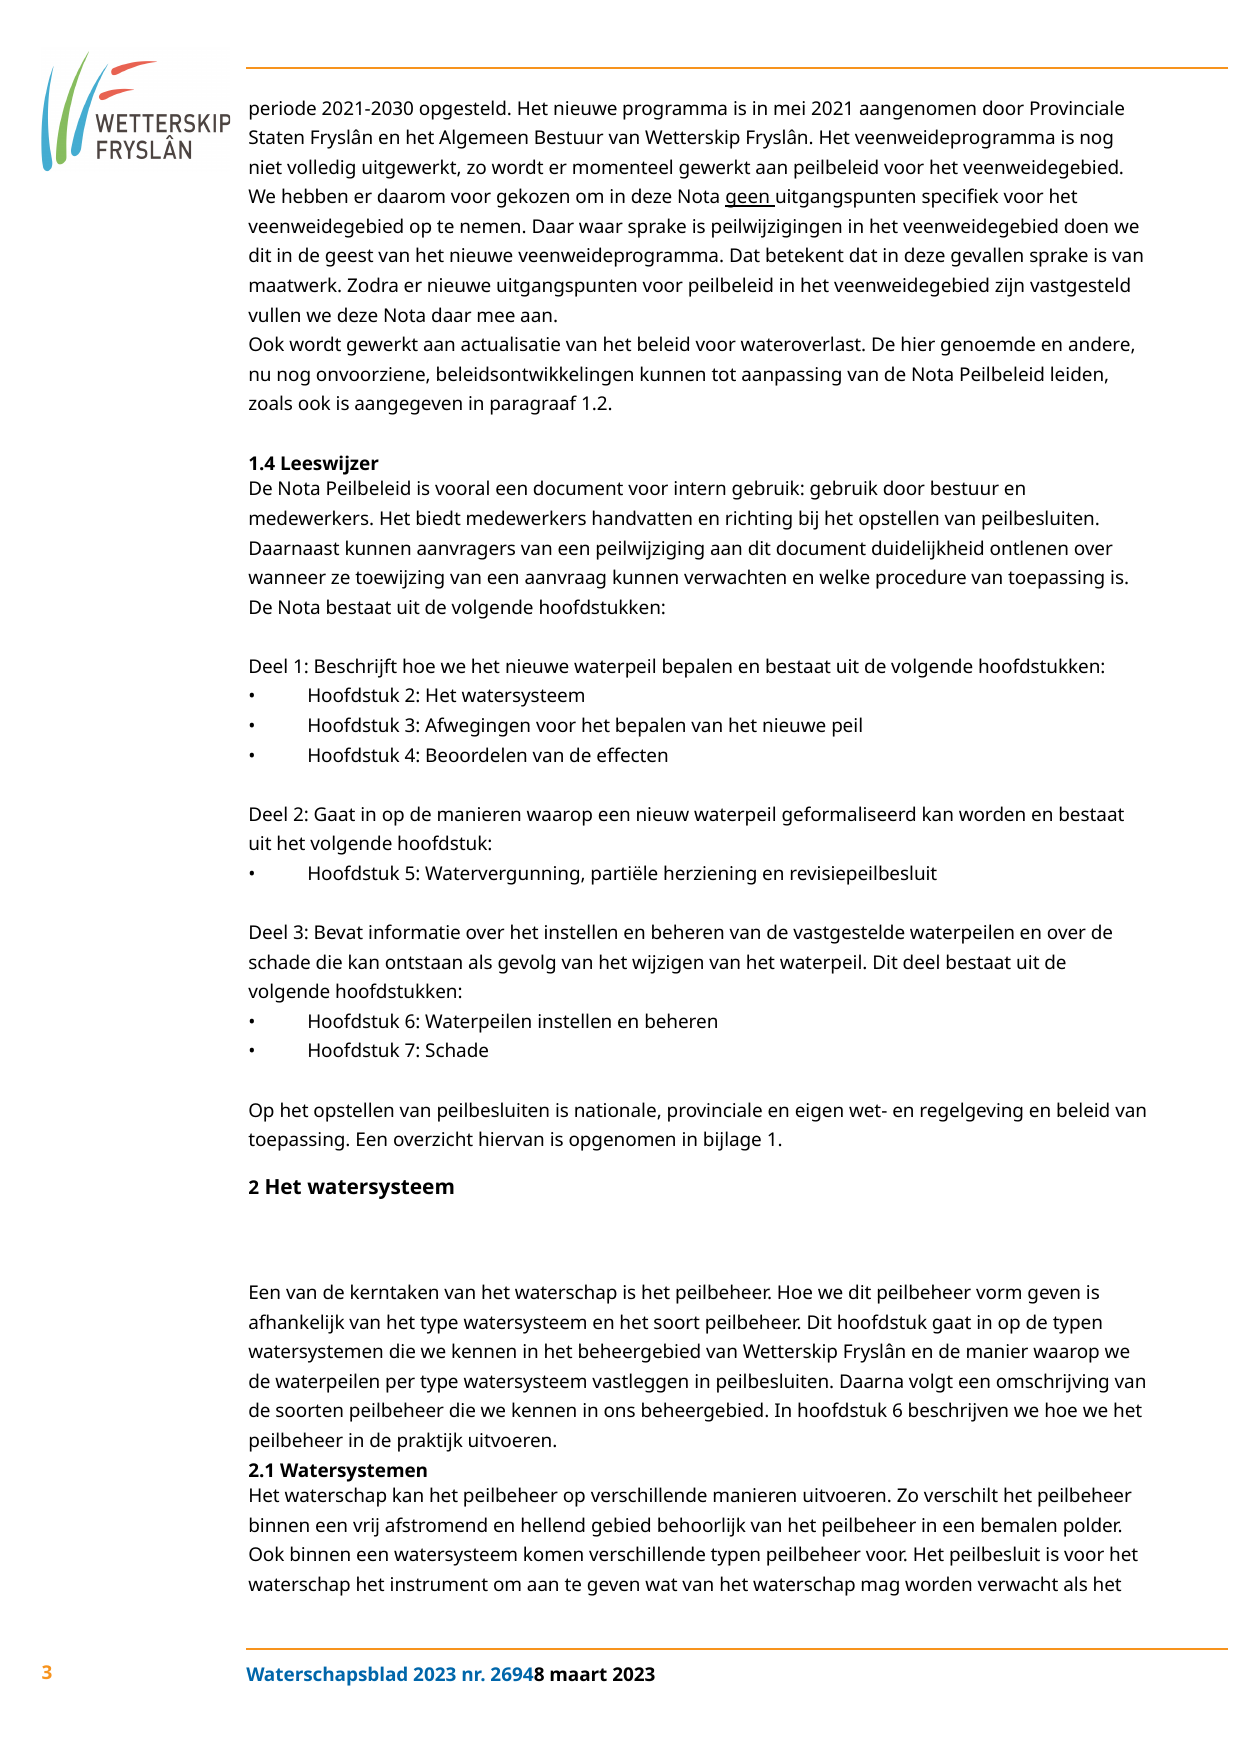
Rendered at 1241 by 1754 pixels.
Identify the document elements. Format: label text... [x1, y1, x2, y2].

text 2 Het watersysteem [248, 1172, 1152, 1200]
text Ook wordt gewerkt aan actualisatie van het beleid voor wateroverlast. De hier genoemde en andere, nu nog onvoorziene, beleidsontwikkelingen kunnen tot aanpassing van de Nota Peilbeleid leiden, zoals ook is aangegeven in paragraaf 1.2. [248, 331, 1152, 416]
text Deel 3: Bevat informatie over het instellen en beheren van de vastgestelde waterpeilen en over de schade die kan ontstaan als gevolg van het wijzigen van het waterpeil. Dit deel bestaat uit de volgende hoofdstukken: [248, 919, 1152, 1004]
picture [41, 47, 231, 172]
text Op het opstellen van peilbesluiten is nationale, provinciale en eigen wet- en regelgeving en beleid van toepassing. Een overzicht hiervan is opgenomen in bijlage 1. [248, 1097, 1152, 1152]
list Hoofdstuk 6: Waterpeilen instellen en beheren [248, 1008, 1152, 1034]
text Deel 1: Beschrijft hoe we het nieuwe waterpeil bepalen en bestaat uit de volgende hoofdstukken: [248, 653, 1152, 679]
list Hoofdstuk 7: Schade [248, 1038, 1152, 1063]
text Een van de kerntaken van het waterschap is het peilbeheer. Hoe we dit peilbeheer vorm geven is afhankelijk van het type watersysteem en het soort peilbeheer. Dit hoofdstuk gaat in op de typen watersystemen die we kennen in het beheergebied van Wetterskip Fryslân en de manier waarop we de waterpeilen per type watersysteem vastleggen in peilbesluiten. Daarna volgt een omschrijving van de soorten peilbeheer die we kennen in ons beheergebied. In hoofdstuk 6 beschrijven we hoe we het peilbeheer in de praktijk uitvoeren. [248, 1279, 1152, 1453]
text Deel 2: Gaat in op de manieren waarop een nieuw waterpeil geformaliseerd kan worden en bestaat uit het volgende hoofdstuk: [248, 801, 1152, 856]
list Hoofdstuk 5: Watervergunning, partiële herziening en revisiepeilbesluit [248, 860, 1152, 886]
list Hoofdstuk 2: Het watersysteem [248, 683, 1152, 708]
text periode 2021-2030 opgesteld. Het nieuwe programma is in mei 2021 aangenomen door Provinciale Staten Fryslân en het Algemeen Bestuur van Wetterskip Fryslân. Het veenweideprogramma is nog niet volledig uitgewerkt, zo wordt er momenteel gewerkt aan peilbeleid voor het veenweidegebied. We hebben er daarom voor gekozen om in deze Nota geen uitgangspunten specifiek voor het veenweidegebied op te nemen. Daar waar sprake is peilwijzigingen in het veenweidegebied doen we dit in de geest van het nieuwe veenweideprogramma. Dat betekent dat in deze gevallen sprake is van maatwerk. Zodra er nieuwe uitgangspunten voor peilbeleid in het veenweidegebied zijn vastgesteld vullen we deze Nota daar mee aan. [248, 95, 1152, 328]
text 1.4 Leeswijzer [248, 450, 1152, 476]
list Hoofdstuk 3: Afwegingen voor het bepalen van het nieuwe peil [248, 712, 1152, 738]
text De Nota Peilbeleid is vooral een document voor intern gebruik: gebruik door bestuur en medewerkers. Het biedt medewerkers handvatten en richting bij het opstellen van peilbesluiten. Daarnaast kunnen aanvragers van een peilwijziging aan dit document duidelijkheid ontlenen over wanneer ze toewijzing van een aanvraag kunnen verwachten en welke procedure van toepassing is. De Nota bestaat uit de volgende hoofdstukken: [248, 476, 1152, 619]
text 2.1 Watersystemen [248, 1457, 1152, 1482]
text Het waterschap kan het peilbeheer op verschillende manieren uitvoeren. Zo verschilt het peilbeheer binnen een vrij afstromend en hellend gebied behoorlijk van het peilbeheer in een bemalen polder. Ook binnen een watersysteem komen verschillende typen peilbeheer voor. Het peilbesluit is voor het waterschap het instrument om aan te geven wat van het waterschap mag worden verwacht als het [248, 1482, 1152, 1597]
list Hoofdstuk 4: Beoordelen van de effecten [248, 742, 1152, 767]
